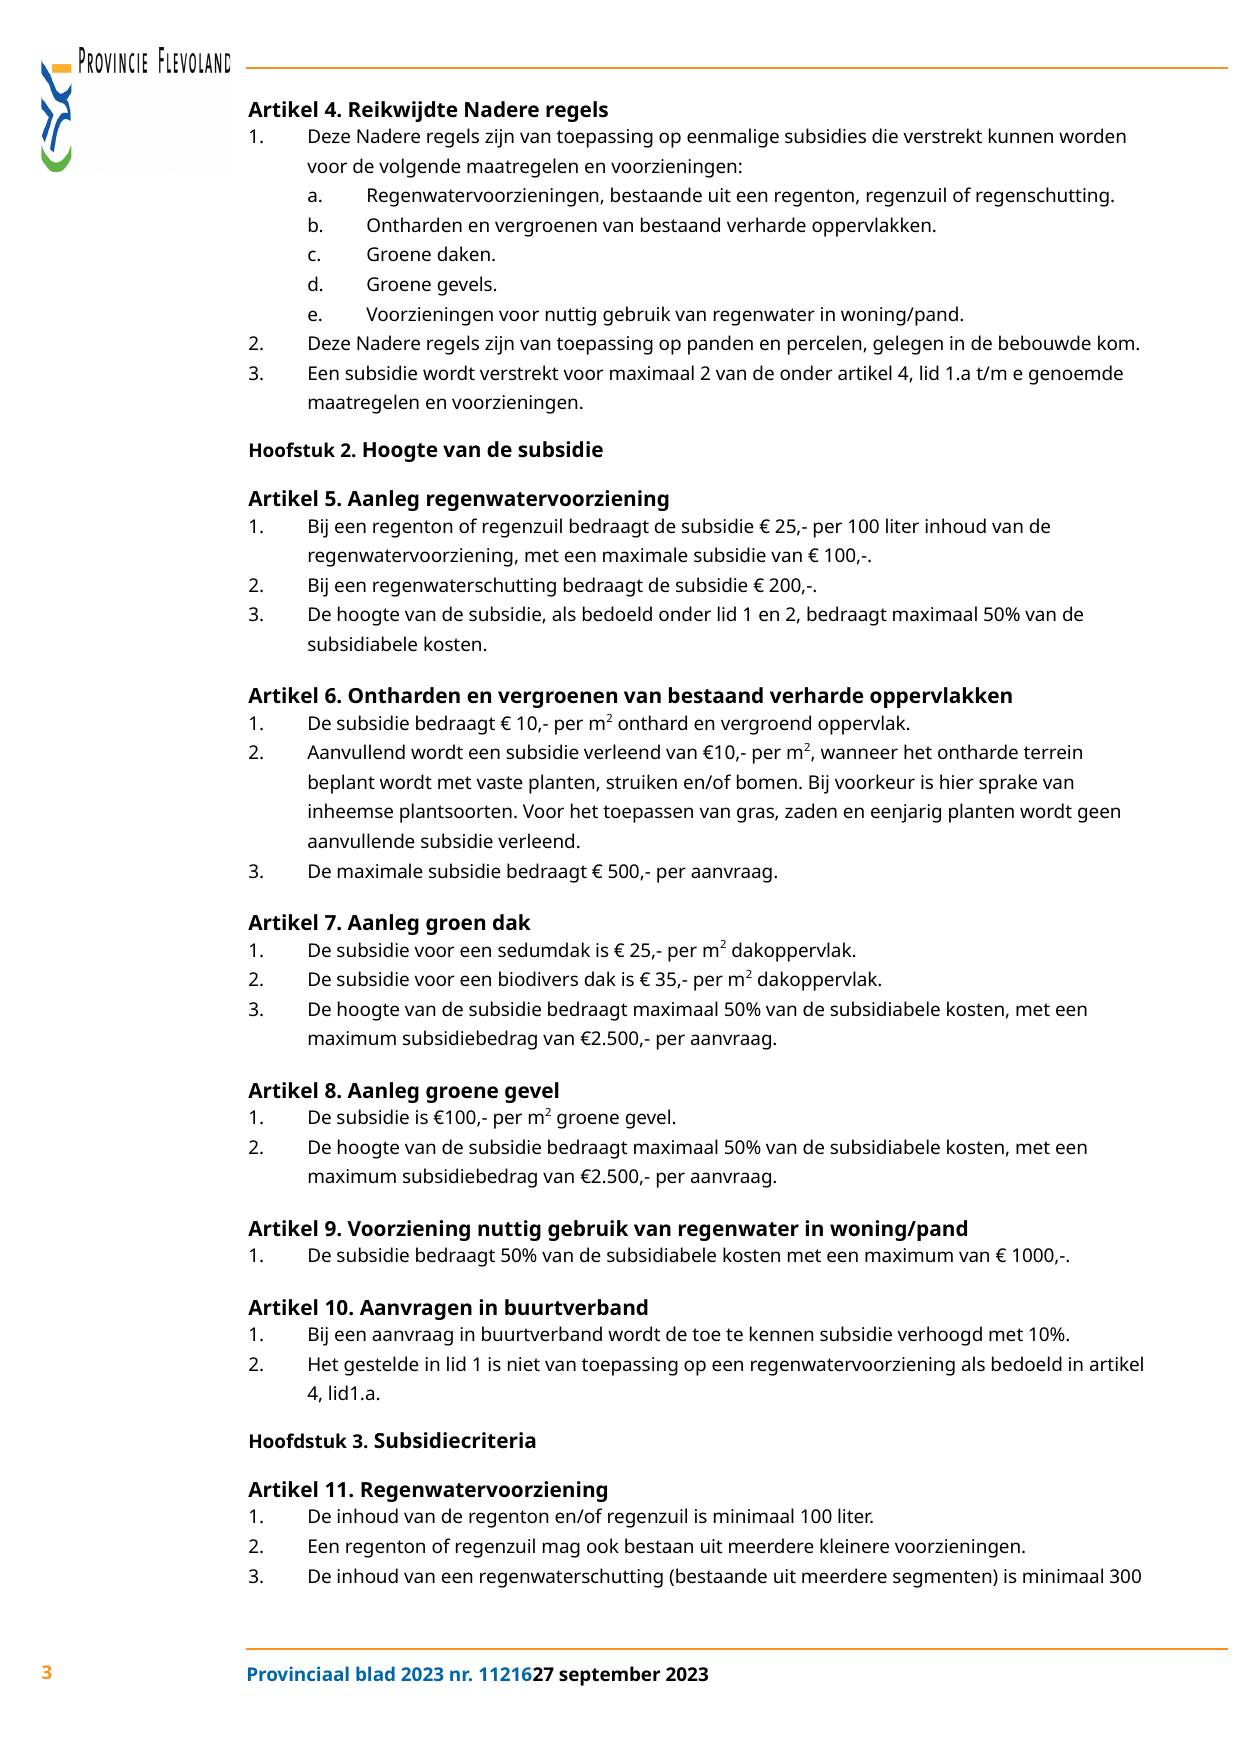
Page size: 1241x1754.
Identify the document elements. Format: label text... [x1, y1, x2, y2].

list De inhoud van de regenton en/of regenzuil is minimaal 100 liter. [248, 1504, 1152, 1529]
list Bij een aanvraag in buurtverband wordt de toe te kennen subsidie verhoogd met 10%. [248, 1321, 1152, 1347]
list Regenwatervoorzieningen, bestaande uit een regenton, regenzuil of regenschutting. [307, 182, 1152, 208]
list Deze Nadere regels zijn van toepassing op eenmalige subsidies die verstrekt kunnen worden voor de volgende maatregelen en voorzieningen: [248, 123, 1152, 178]
text Hoofdstuk 3. Subsidiecriteria [248, 1426, 1152, 1454]
list De hoogte van de subsidie bedraagt maximaal 50% van de subsidiabele kosten, met een maximum subsidiebedrag van €2.500,- per aanvraag. [248, 1134, 1152, 1189]
list Ontharden en vergroenen van bestaand verharde oppervlakken. [307, 212, 1152, 238]
list Deze Nadere regels zijn van toepassing op panden en percelen, gelegen in de bebouwde kom. [248, 330, 1152, 356]
text Artikel 7. Aanleg groen dak [248, 908, 1152, 937]
list De subsidie is €100,- per m2 groene gevel. [248, 1104, 1152, 1130]
text Artikel 11. Regenwatervoorziening [248, 1475, 1152, 1504]
text Artikel 9. Voorziening nuttig gebruik van regenwater in woning/pand [248, 1214, 1152, 1242]
list Het gestelde in lid 1 is niet van toepassing op een regenwatervoorziening als bedoeld in artikel 4, lid1.a. [248, 1351, 1152, 1406]
list Een regenton of regenzuil mag ook bestaan uit meerdere kleinere voorzieningen. [248, 1533, 1152, 1559]
text Artikel 10. Aanvragen in buurtverband [248, 1293, 1152, 1321]
list Bij een regenwaterschutting bedraagt de subsidie € 200,-. [248, 572, 1152, 598]
list Een subsidie wordt verstrekt voor maximaal 2 van de onder artikel 4, lid 1.a t/m e genoemde maatregelen en voorzieningen. [248, 360, 1152, 415]
list Groene daken. [307, 242, 1152, 267]
list De inhoud van een regenwaterschutting (bestaande uit meerdere segmenten) is minimaal 300 [248, 1563, 1152, 1589]
list De subsidie bedraagt € 10,- per m2 onthard en vergroend oppervlak. [248, 710, 1152, 736]
list De subsidie voor een sedumdak is € 25,- per m2 dakoppervlak. [248, 937, 1152, 962]
list De hoogte van de subsidie bedraagt maximaal 50% van de subsidiabele kosten, met een maximum subsidiebedrag van €2.500,- per aanvraag. [248, 996, 1152, 1051]
list De subsidie bedraagt 50% van de subsidiabele kosten met een maximum van € 1000,-. [248, 1242, 1152, 1268]
text Artikel 8. Aanleg groene gevel [248, 1076, 1152, 1104]
text Artikel 4. Reikwijdte Nadere regels [248, 95, 1152, 123]
list De hoogte van de subsidie, als bedoeld onder lid 1 en 2, bedraagt maximaal 50% van de subsidiabele kosten. [248, 602, 1152, 657]
list Bij een regenton of regenzuil bedraagt de subsidie € 25,- per 100 liter inhoud van de regenwatervoorziening, met een maximale subsidie van € 100,-. [248, 513, 1152, 568]
text Hoofstuk 2. Hoogte van de subsidie [248, 435, 1152, 463]
list Aanvullend wordt een subsidie verleend van €10,- per m2, wanneer het ontharde terrein beplant wordt met vaste planten, struiken en/of bomen. Bij voorkeur is hier sprake van inheemse plantsoorten. Voor het toepassen van gras, zaden en eenjarig planten wordt geen aanvullende subsidie verleend. [248, 739, 1152, 854]
picture [41, 47, 231, 172]
list De subsidie voor een biodivers dak is € 35,- per m2 dakoppervlak. [248, 966, 1152, 992]
text Artikel 5. Aanleg regenwatervoorziening [248, 484, 1152, 513]
text Artikel 6. Ontharden en vergroenen van bestaand verharde oppervlakken [248, 682, 1152, 710]
list De maximale subsidie bedraagt € 500,- per aanvraag. [248, 858, 1152, 884]
list Voorzieningen voor nuttig gebruik van regenwater in woning/pand. [307, 301, 1152, 326]
list Groene gevels. [307, 271, 1152, 297]
